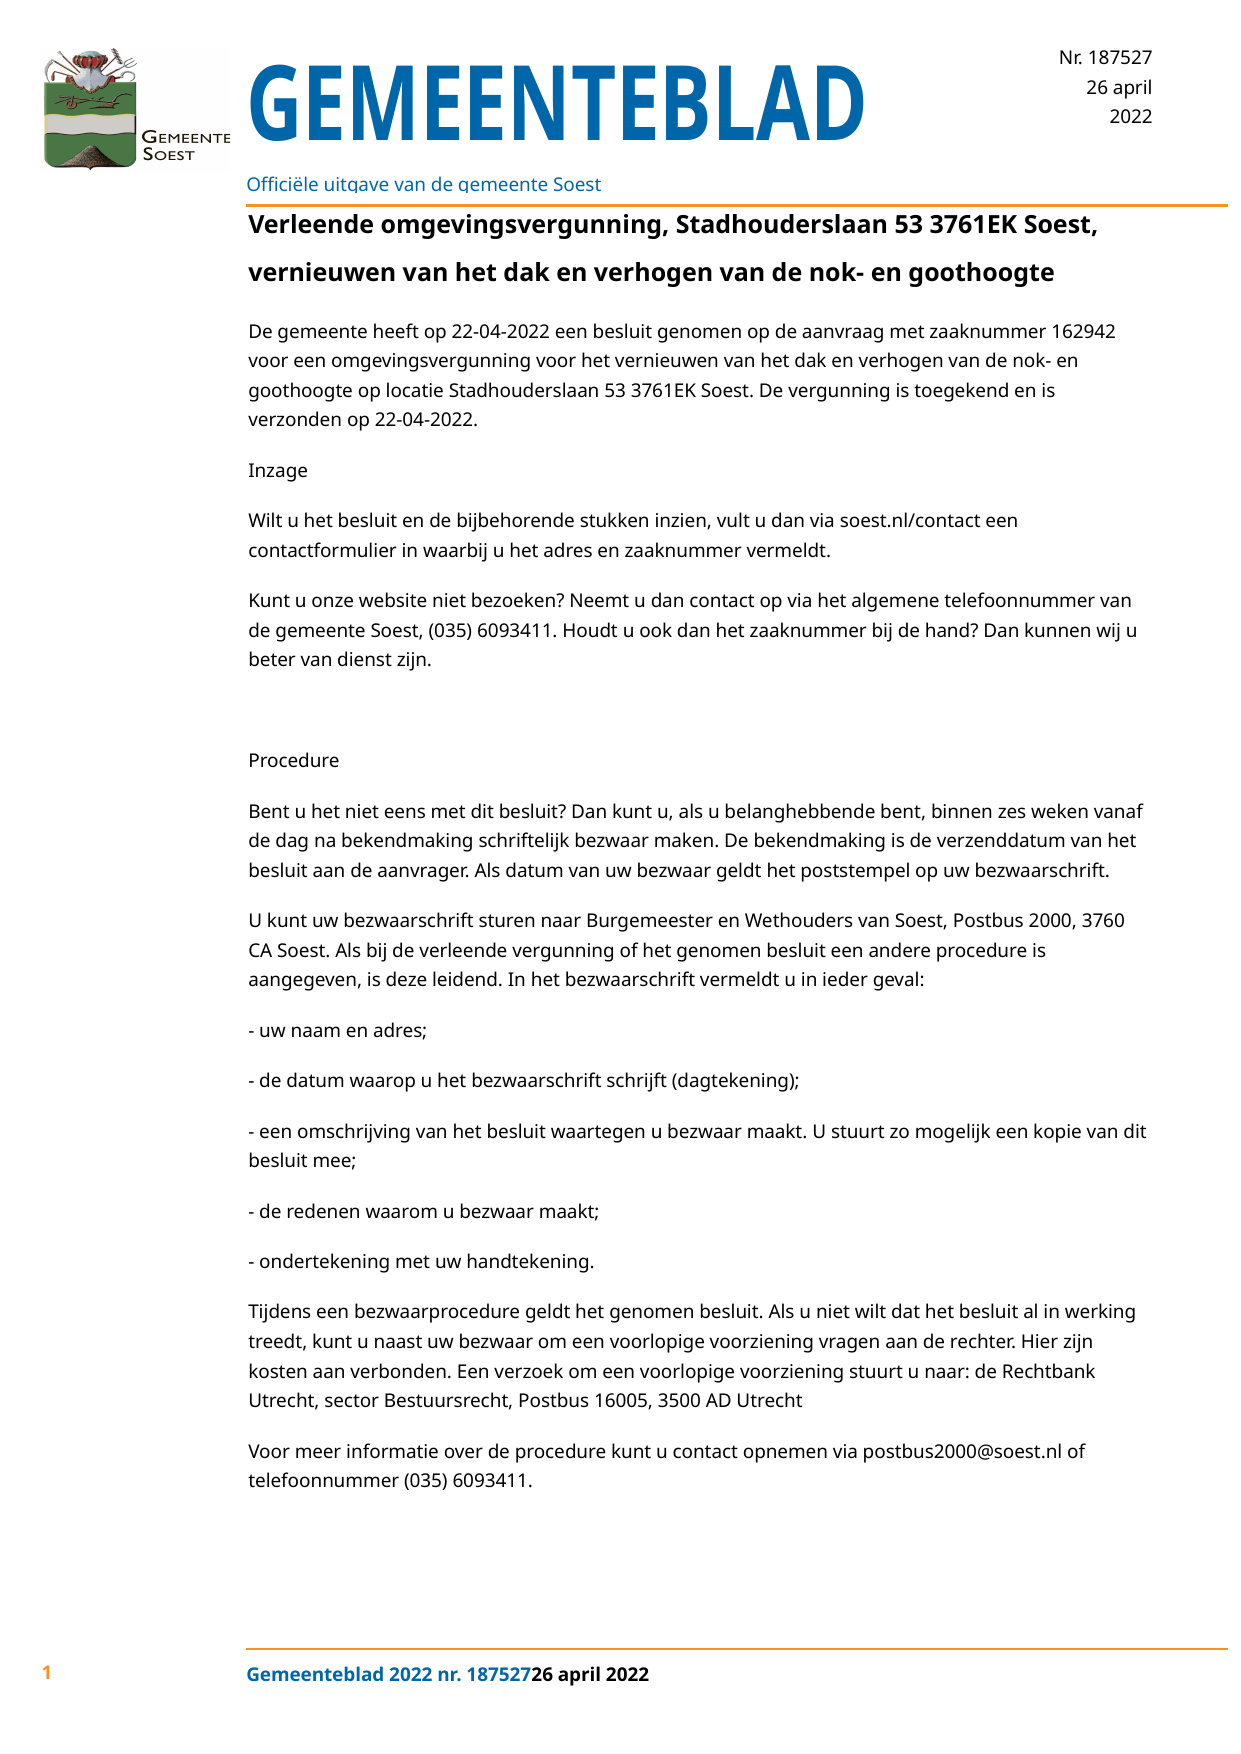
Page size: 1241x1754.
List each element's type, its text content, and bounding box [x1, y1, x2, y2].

text De gemeente heeft op 22-04-2022 een besluit genomen op de aanvraag met zaaknummer 162942 voor een omgevingsvergunning voor het vernieuwen van het dak en verhogen van de nok- en goothoogte op locatie Stadhouderslaan 53 3761EK Soest. De vergunning is toegekend en is verzonden op 22-04-2022. [248, 318, 1152, 432]
text - een omschrijving van het besluit waartegen u bezwaar maakt. U stuurt zo mogelijk een kopie van dit besluit mee; [248, 1118, 1152, 1173]
text Verleende omgevingsvergunning, Stadhouderslaan 53 3761EK Soest, vernieuwen van het dak en verhogen van de nok- en goothoogte [248, 207, 1152, 288]
text - de redenen waarom u bezwaar maakt; [248, 1198, 1152, 1224]
picture [41, 47, 231, 172]
text - ondertekening met uw handtekening. [248, 1248, 1152, 1274]
text U kunt uw bezwaarschrift sturen naar Burgemeester en Wethouders van Soest, Postbus 2000, 3760 CA Soest. Als bij de verleende vergunning of het genomen besluit een andere procedure is aangegeven, is deze leidend. In het bezwaarschrift vermeldt u in ieder geval: [248, 907, 1152, 992]
text Procedure [248, 747, 1152, 773]
text Bent u het niet eens met dit besluit? Dan kunt u, als u belanghebbende bent, binnen zes weken vanaf de dag na bekendmaking schriftelijk bezwaar maken. De bekendmaking is de verzenddatum van het besluit aan de aanvrager. Als datum van uw bezwaar geldt het poststempel op uw bezwaarschrift. [248, 798, 1152, 883]
text - uw naam en adres; [248, 1017, 1152, 1043]
text Kunt u onze website niet bezoeken? Neemt u dan contact op via het algemene telefoonnummer van de gemeente Soest, (035) 6093411. Houdt u ook dan het zaaknummer bij de hand? Dan kunnen wij u beter van dienst zijn. [248, 587, 1152, 672]
text Tijdens een bezwaarprocedure geldt het genomen besluit. Als u niet wilt dat het besluit al in werking treedt, kunt u naast uw bezwaar om een voorlopige voorziening vragen aan de rechter. Hier zijn kosten aan verbonden. Een verzoek om een voorlopige voorziening stuurt u naar: de Rechtbank Utrecht, sector Bestuursrecht, Postbus 16005, 3500 AD Utrecht [248, 1299, 1152, 1413]
text - de datum waarop u het bezwaarschrift schrijft (dagtekening); [248, 1067, 1152, 1093]
text Wilt u het besluit en de bijbehorende stukken inzien, vult u dan via soest.nl/contact een contactformulier in waarbij u het adres en zaaknummer vermeldt. [248, 507, 1152, 563]
text Voor meer informatie over de procedure kunt u contact opnemen via postbus2000@soest.nl of telefoonnummer (035) 6093411. [248, 1438, 1152, 1493]
text Inzage [248, 457, 1152, 483]
